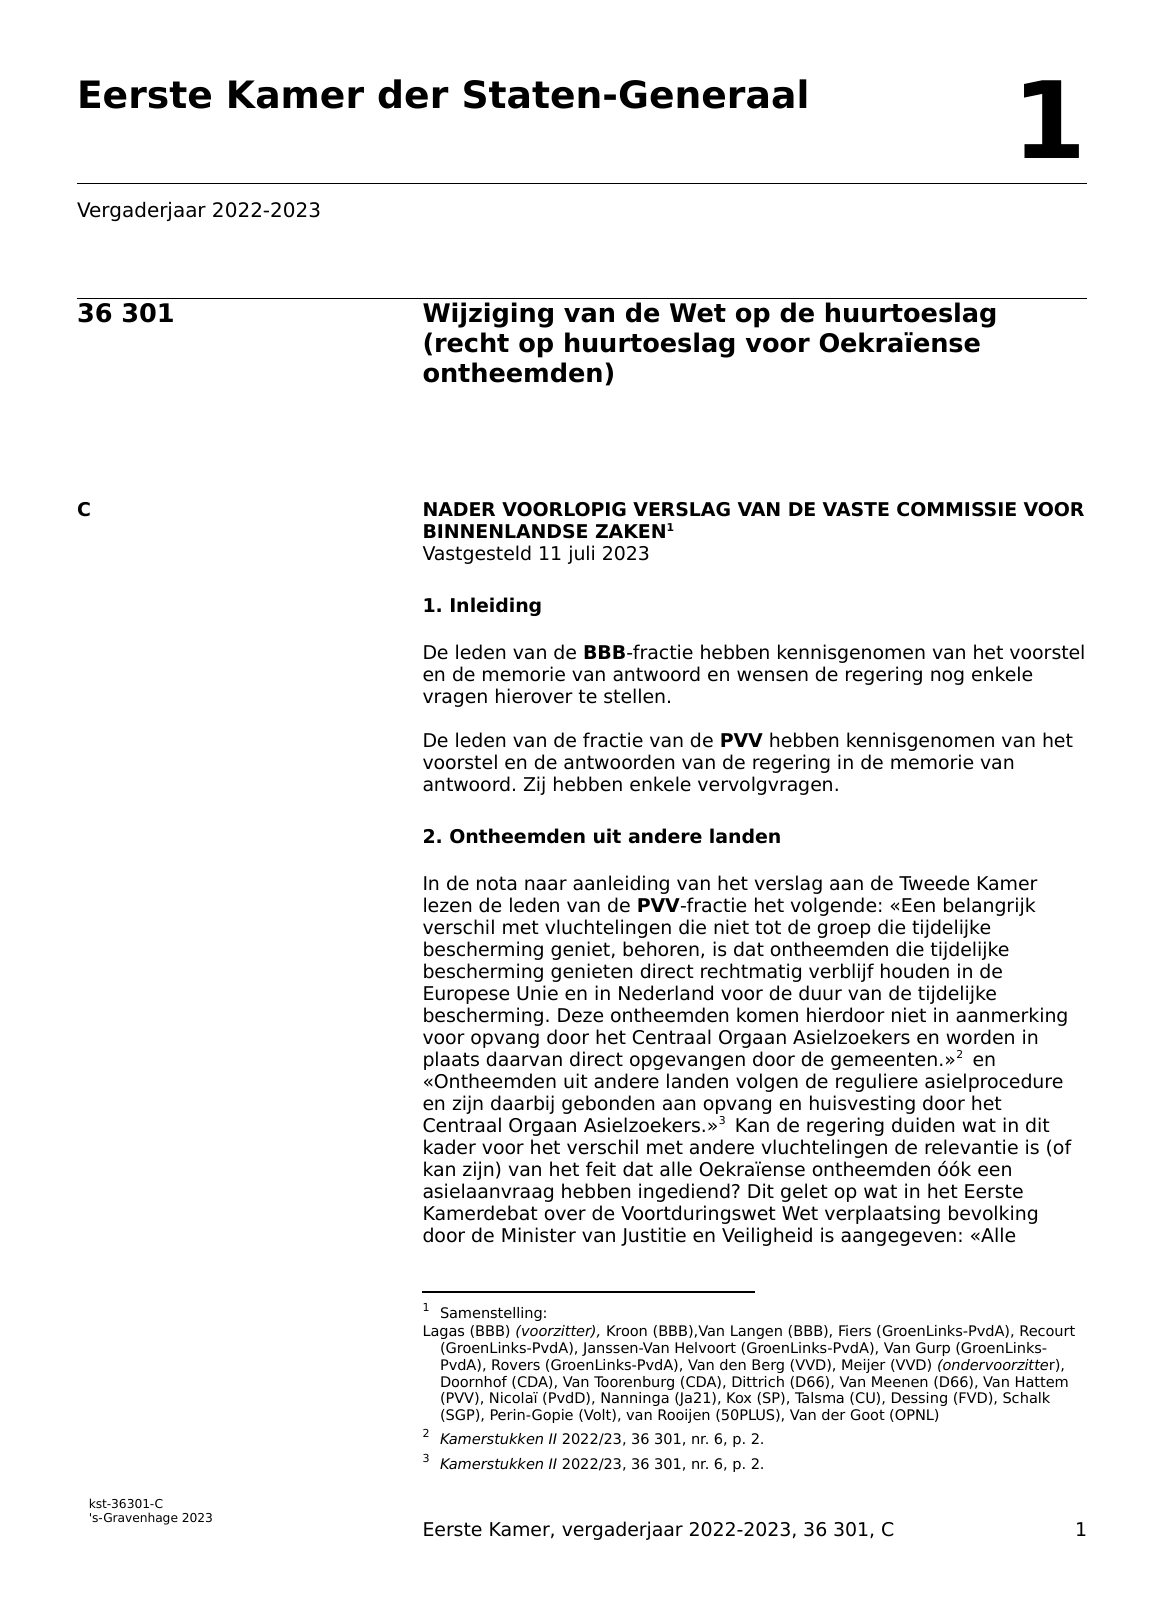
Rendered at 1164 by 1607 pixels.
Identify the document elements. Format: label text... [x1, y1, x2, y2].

text In de nota naar aanleiding van het verslag aan de Tweede Kamer lezen de leden van de PVV-fractie het volgende: «Een belangrijk verschil met vluchtelingen die niet tot de groep die tijdelijke bescherming geniet, behoren, is dat ontheemden die tijdelijke bescherming genieten direct rechtmatig verblijf houden in de Europese Unie en in Nederland voor de duur van de tijdelijke bescherming. Deze ontheemden komen hierdoor niet in aanmerking voor opvang door het Centraal Orgaan Asielzoekers en worden in plaats daarvan direct opgevangen door de gemeenten.» en «Ontheemden uit andere landen volgen de reguliere asielprocedure en zijn daarbij gebonden aan opvang en huisvesting door het Centraal Orgaan Asielzoekers.» Kan de regering duiden wat in dit kader voor het verschil met andere vluchtelingen de relevantie is (of kan zijn) van het feit dat alle Oekraïense ontheemden óók een asielaanvraag hebben ingediend? Dit gelet op wat in het Eerste Kamerdebat over de Voortduringswet Wet verplaatsing bevolking door de Minister van Justitie en Veiligheid is aangegeven: «Alle [422, 873, 1087, 1247]
table_cell Vergaderjaar 2022-2023 [77, 184, 1087, 298]
text De leden van de fractie van de PVV hebben kennisgenomen van het voorstel en de antwoorden van de regering in de memorie van antwoord. Zij hebben enkele vervolgvragen. [422, 730, 1087, 796]
text Samenstelling: [422, 1301, 1087, 1323]
text kst-36301-C [88, 1497, 323, 1511]
table_header Eerste Kamer der Staten-Generaal [77, 59, 886, 183]
subtitle 1. Inleiding [422, 595, 1087, 617]
subtitle C NADER VOORLOPIG VERSLAG VAN DE VASTE COMMISSIE VOOR BINNENLANDSE ZAKEN [77, 499, 1087, 543]
text Kamerstukken II 2022/23, 36 301, nr. 6, p. 2. [422, 1427, 1087, 1449]
subtitle 36 301 Wijziging van de Wet op de huurtoeslag (recht op huurtoeslag voor Oekraïense ontheemden) [77, 299, 1087, 388]
text Lagas (BBB) (voorzitter), Kroon (BBB),Van Langen (BBB), Fiers (GroenLinks-PvdA), Recourt (GroenLinks-PvdA), Janssen-Van Helvoort (GroenLinks-PvdA), Van Gurp (GroenLinks-PvdA), Rovers (GroenLinks-PvdA), Van den Berg (VVD), Meijer (VVD) (ondervoorzitter), Doornhof (CDA), Van Toorenburg (CDA), Dittrich (D66), Van Meenen (D66), Van Hattem (PVV), Nicolaï (PvdD), Nanninga (Ja21), Kox (SP), Talsma (CU), Dessing (FVD), Schalk (SGP), Perin-Gopie (Volt), van Rooijen (50PLUS), Van der Goot (OPNL) [422, 1323, 1087, 1424]
text Kamerstukken II 2022/23, 36 301, nr. 6, p. 2. [422, 1452, 1087, 1474]
subtitle 2. Ontheemden uit andere landen [422, 826, 1087, 848]
text De leden van de BBB-fractie hebben kennisgenomen van het voorstel en de memorie van antwoord en wensen de regering nog enkele vragen hierover te stellen. [422, 642, 1087, 708]
table_header 1 [886, 59, 1087, 183]
text 's-Gravenhage 2023 [88, 1511, 323, 1525]
text Vastgesteld 11 juli 2023 [422, 543, 1087, 565]
